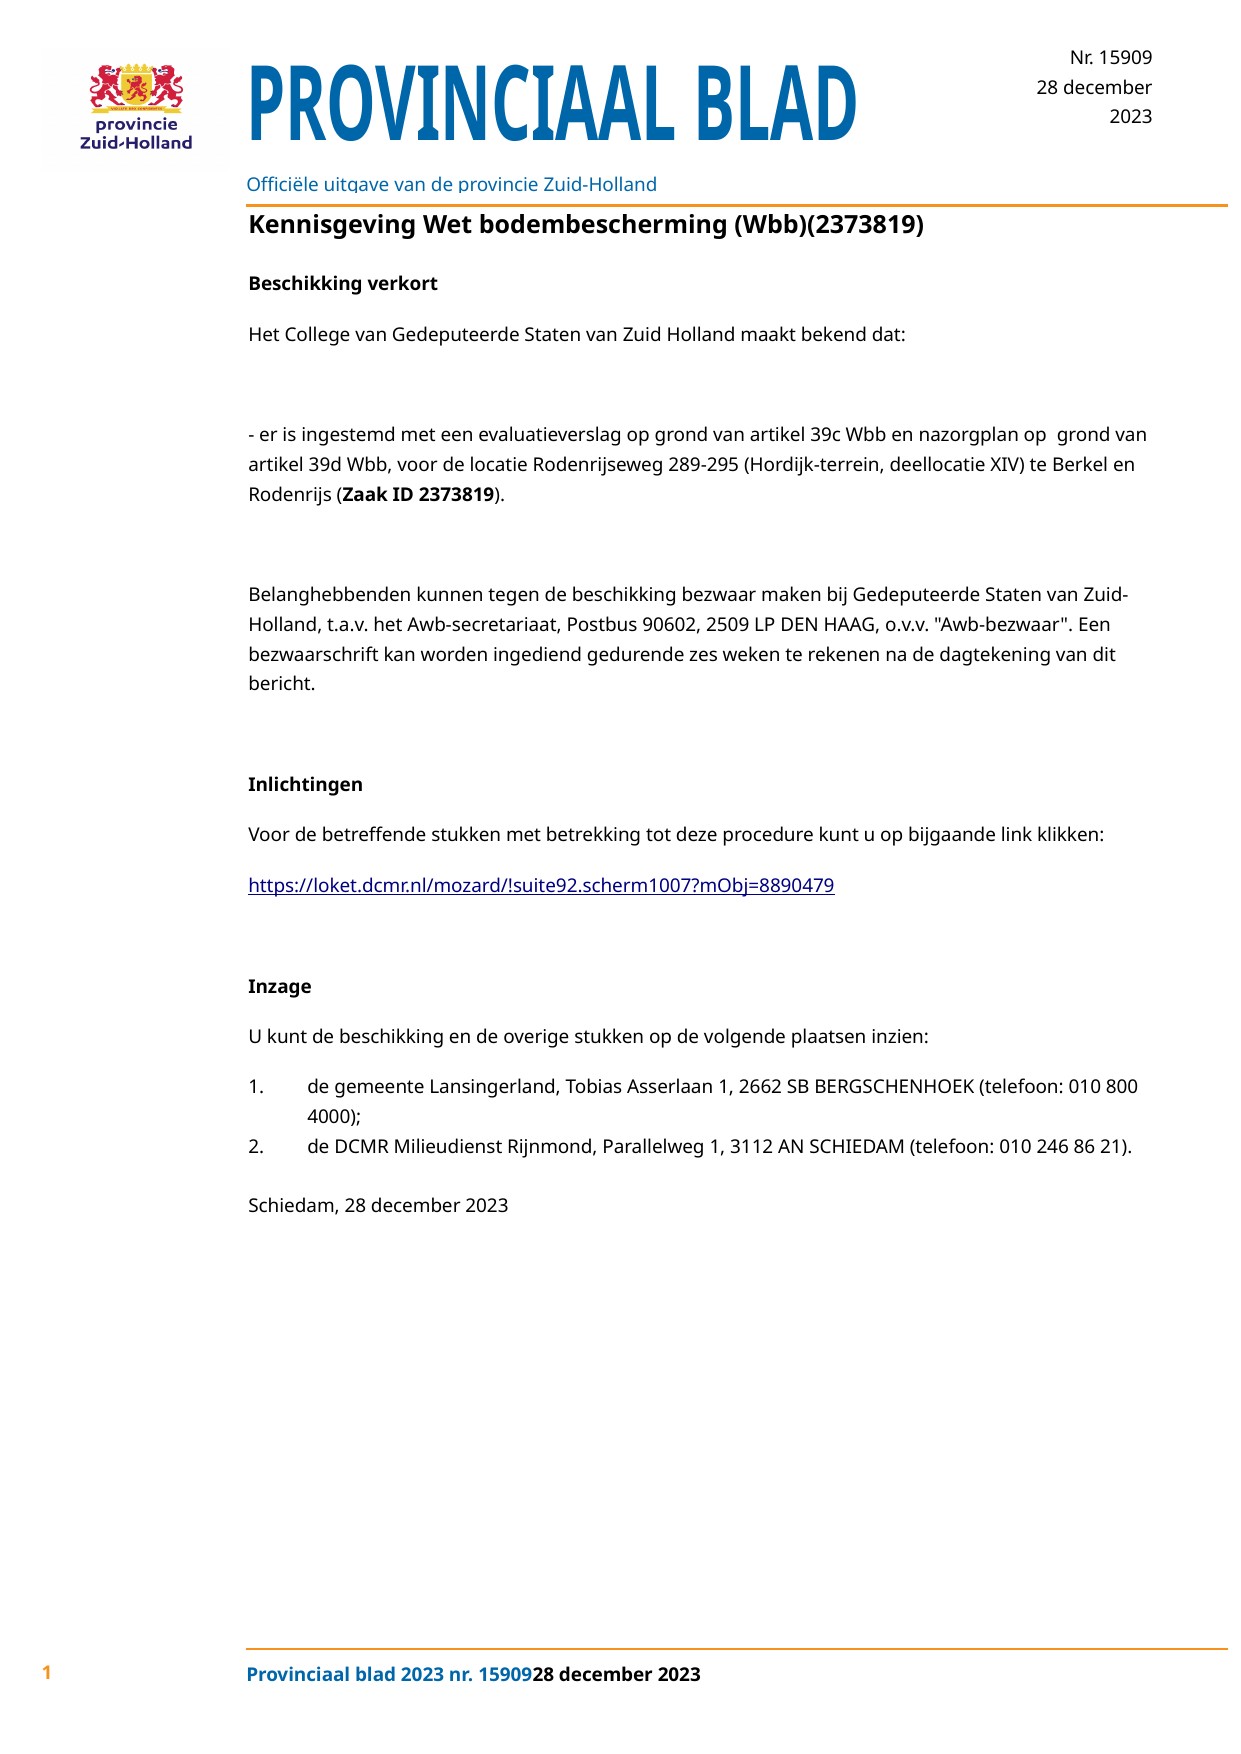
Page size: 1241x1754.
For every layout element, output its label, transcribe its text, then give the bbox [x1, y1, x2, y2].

text Voor de betreffende stukken met betrekking tot deze procedure kunt u op bijgaande link klikken: [248, 822, 1152, 847]
list de gemeente Lansingerland, Tobias Asserlaan 1, 2662 SB BERGSCHENHOEK (telefoon: 010 800 4000); [248, 1074, 1152, 1129]
text U kunt de beschikking en de overige stukken op de volgende plaatsen inzien: [248, 1023, 1152, 1049]
text Schiedam, 28 december 2023 [248, 1192, 1152, 1218]
text Inlichtingen [248, 771, 1152, 797]
text - er is ingestemd met een evaluatieverslag op grond van artikel 39c Wbb en nazorgplan op grond van artikel 39d Wbb, voor de locatie Rodenrijseweg 289-295 (Hordijk-terrein, deellocatie XIV) te Berkel en Rodenrijs (Zaak ID 2373819). [248, 422, 1152, 506]
text Belanghebbenden kunnen tegen de beschikking bezwaar maken bij Gedeputeerde Staten van Zuid-Holland, t.a.v. het Awb-secretariaat, Postbus 90602, 2509 LP DEN HAAG, o.v.v. "Awb-bezwaar". Een bezwaarschrift kan worden ingediend gedurende zes weken te rekenen na de dagtekening van dit bericht. [248, 582, 1152, 696]
text Beschikking verkort [248, 270, 1152, 296]
text Inzage [248, 973, 1152, 998]
picture [41, 47, 231, 172]
text https://loket.dcmr.nl/mozard/!suite92.scherm1007?mObj=8890479 [248, 872, 1152, 898]
list de DCMR Milieudienst Rijnmond, Parallelweg 1, 3112 AN SCHIEDAM (telefoon: 010 246 86 21). [248, 1133, 1152, 1158]
text Het College van Gedeputeerde Staten van Zuid Holland maakt bekend dat: [248, 321, 1152, 346]
text Kennisgeving Wet bodembescherming (Wbb)(2373819) [248, 207, 1152, 241]
